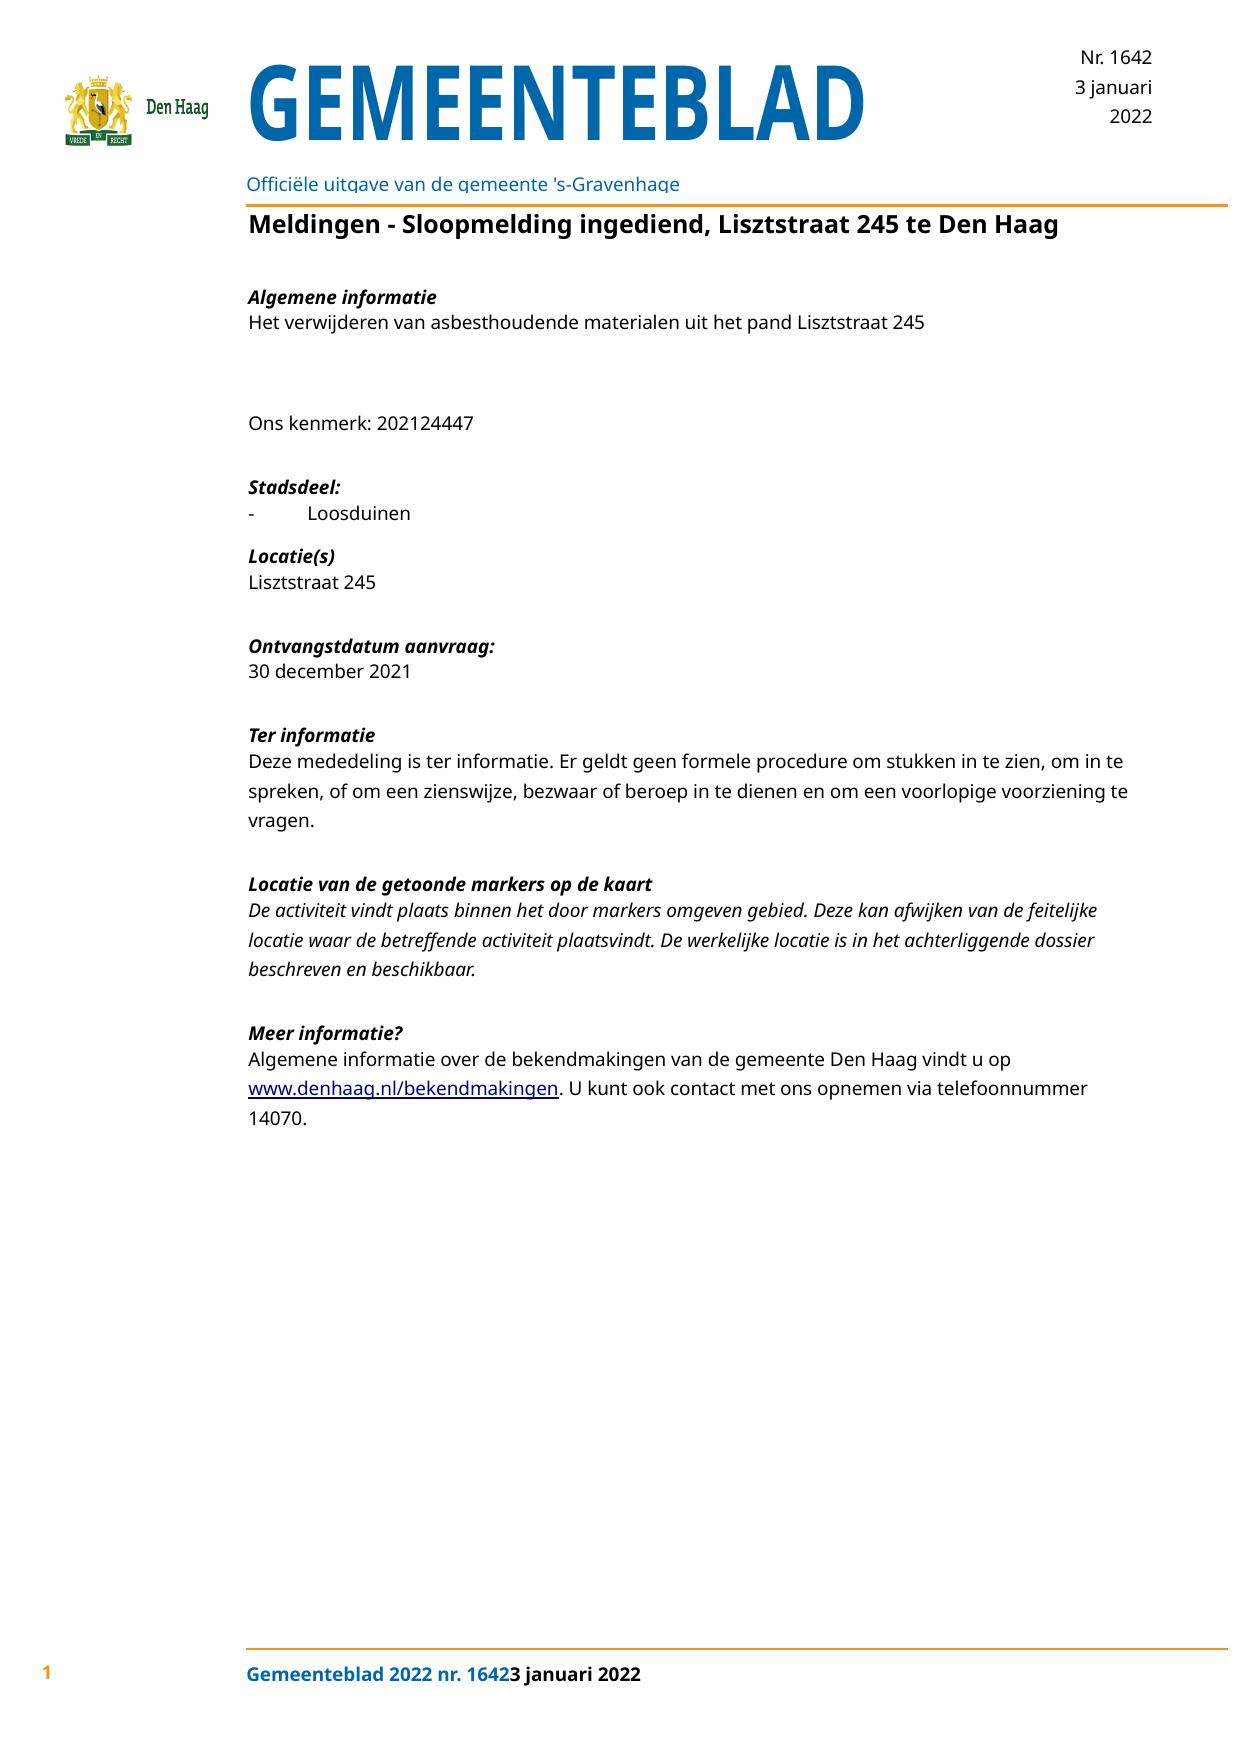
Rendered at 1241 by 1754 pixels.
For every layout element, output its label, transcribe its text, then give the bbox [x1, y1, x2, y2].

text Locatie(s) [248, 543, 1152, 569]
text Meer informatie? [248, 1020, 1152, 1046]
text Meldingen - Sloopmelding ingediend, Lisztstraat 245 te Den Haag [248, 207, 1152, 241]
text Lisztstraat 245 [248, 569, 1152, 595]
text Ontvangstdatum aanvraag: [248, 633, 1152, 659]
text Ter informatie [248, 723, 1152, 748]
text Algemene informatie [248, 284, 1152, 309]
text Ons kenmerk: 202124447 [248, 410, 1152, 436]
text Stadsdeel: [248, 474, 1152, 500]
text Deze mededeling is ter informatie. Er geldt geen formele procedure om stukken in te zien, om in te spreken, of om een zienswijze, bezwaar of beroep in te dienen en om een voorlopige voorziening te vragen. [248, 748, 1152, 833]
text Het verwijderen van asbesthoudende materialen uit het pand Lisztstraat 245 [248, 309, 1152, 335]
text Algemene informatie over de bekendmakingen van de gemeente Den Haag vindt u op www.denhaag.nl/bekendmakingen. U kunt ook contact met ons opnemen via telefoonnummer 14070. [248, 1046, 1152, 1131]
picture [41, 47, 231, 172]
text De activiteit vindt plaats binnen het door markers omgeven gebied. Deze kan afwijken van de feitelijke locatie waar de betreffende activiteit plaatsvindt. De werkelijke locatie is in het achterliggende dossier beschreven en beschikbaar. [248, 897, 1152, 982]
text 30 december 2021 [248, 659, 1152, 684]
list Loosduinen [248, 500, 1152, 526]
text Locatie van de getoonde markers op de kaart [248, 871, 1152, 897]
